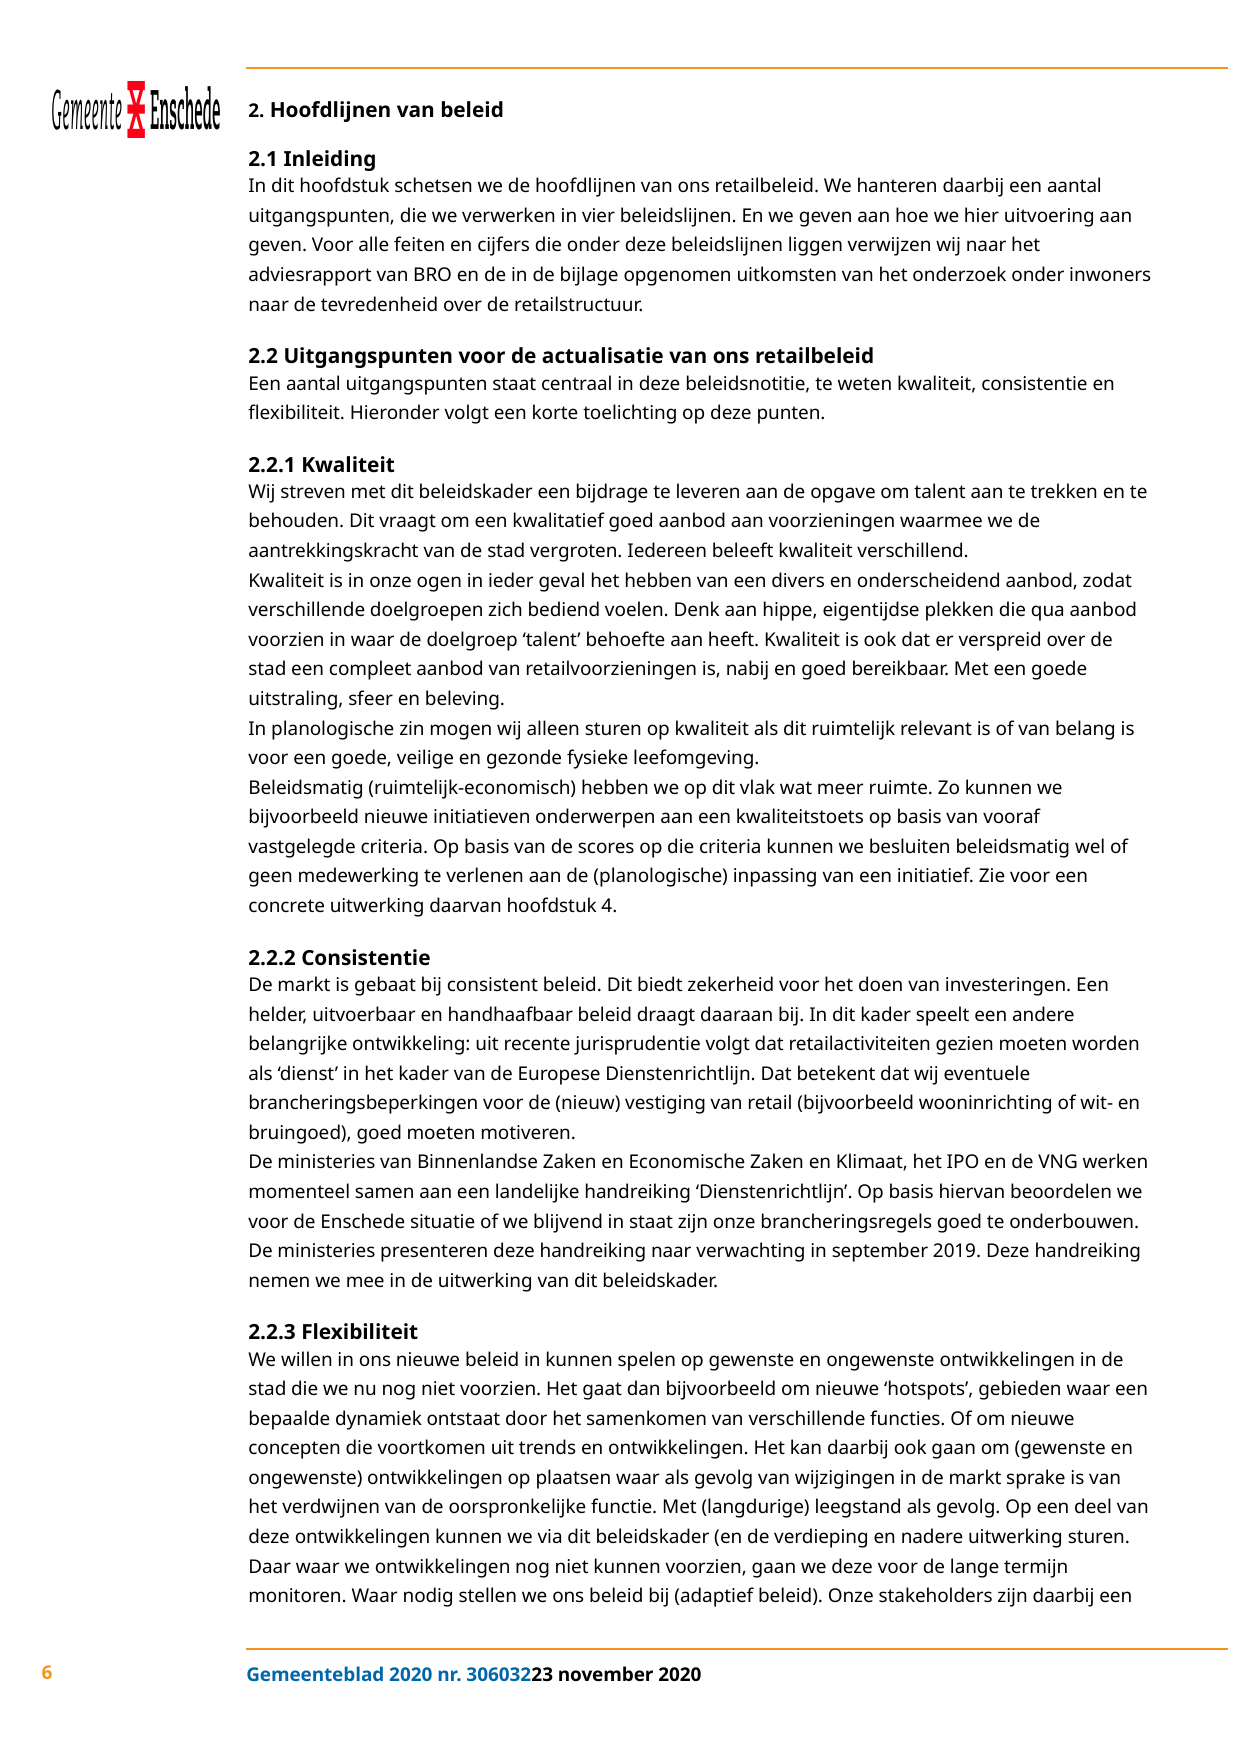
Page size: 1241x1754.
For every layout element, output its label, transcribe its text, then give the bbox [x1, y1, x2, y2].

text In dit hoofdstuk schetsen we de hoofdlijnen van ons retailbeleid. We hanteren daarbij een aantal uitgangspunten, die we verwerken in vier beleidslijnen. En we geven aan hoe we hier uitvoering aan geven. Voor alle feiten en cijfers die onder deze beleidslijnen liggen verwijzen wij naar het adviesrapport van BRO en de in de bijlage opgenomen uitkomsten van het onderzoek onder inwoners naar de tevredenheid over de retailstructuur. [248, 172, 1152, 317]
text Wij streven met dit beleidskader een bijdrage te leveren aan de opgave om talent aan te trekken en te behouden. Dit vraagt om een kwalitatief goed aanbod aan voorzieningen waarmee we de aantrekkingskracht van de stad vergroten. Iedereen beleeft kwaliteit verschillend. [248, 478, 1152, 563]
text In planologische zin mogen wij alleen sturen op kwaliteit als dit ruimtelijk relevant is of van belang is voor een goede, veilige en gezonde fysieke leefomgeving. [248, 715, 1152, 770]
text 2.2.3 Flexibiliteit [248, 1317, 1152, 1346]
text 2.2 Uitgangspunten voor de actualisatie van ons retailbeleid [248, 341, 1152, 370]
text We willen in ons nieuwe beleid in kunnen spelen op gewenste en ongewenste ontwikkelingen in de stad die we nu nog niet voorzien. Het gaat dan bijvoorbeeld om nieuwe ‘hotspots’, gebieden waar een bepaalde dynamiek ontstaat door het samenkomen van verschillende functies. Of om nieuwe concepten die voortkomen uit trends en ontwikkelingen. Het kan daarbij ook gaan om (gewenste en ongewenste) ontwikkelingen op plaatsen waar als gevolg van wijzigingen in de markt sprake is van het verdwijnen van de oorspronkelijke functie. Met (langdurige) leegstand als gevolg. Op een deel van deze ontwikkelingen kunnen we via dit beleidskader (en de verdieping en nadere uitwerking sturen. [248, 1346, 1152, 1549]
text Kwaliteit is in onze ogen in ieder geval het hebben van een divers en onderscheidend aanbod, zodat verschillende doelgroepen zich bediend voelen. Denk aan hippe, eigentijdse plekken die qua aanbod voorzien in waar de doelgroep ‘talent’ behoefte aan heeft. Kwaliteit is ook dat er verspreid over de stad een compleet aanbod van retailvoorzieningen is, nabij en goed bereikbaar. Met een goede uitstraling, sfeer en beleving. [248, 567, 1152, 711]
text De ministeries van Binnenlandse Zaken en Economische Zaken en Klimaat, het IPO en de VNG werken momenteel samen aan een landelijke handreiking ‘Dienstenrichtlijn’. Op basis hiervan beoordelen we voor de Enschede situatie of we blijvend in staat zijn onze brancheringsregels goed te onderbouwen. De ministeries presenteren deze handreiking naar verwachting in september 2019. Deze handreiking nemen we mee in de uitwerking van dit beleidskader. [248, 1149, 1152, 1293]
picture [41, 47, 231, 172]
text 2.1 Inleiding [248, 144, 1152, 172]
text Daar waar we ontwikkelingen nog niet kunnen voorzien, gaan we deze voor de lange termijn monitoren. Waar nodig stellen we ons beleid bij (adaptief beleid). Onze stakeholders zijn daarbij een [248, 1553, 1152, 1608]
text Een aantal uitgangspunten staat centraal in deze beleidsnotitie, te weten kwaliteit, consistentie en flexibiliteit. Hieronder volgt een korte toelichting op deze punten. [248, 370, 1152, 425]
text Beleidsmatig (ruimtelijk-economisch) hebben we op dit vlak wat meer ruimte. Zo kunnen we bijvoorbeeld nieuwe initiatieven onderwerpen aan een kwaliteitstoets op basis van vooraf vastgelegde criteria. Op basis van de scores op die criteria kunnen we besluiten beleidsmatig wel of geen medewerking te verlenen aan de (planologische) inpassing van een initiatief. Zie voor een concrete uitwerking daarvan hoofdstuk 4. [248, 774, 1152, 918]
text 2.2.1 Kwaliteit [248, 450, 1152, 478]
text 2. Hoofdlijnen van beleid [248, 95, 1152, 123]
text 2.2.2 Consistentie [248, 943, 1152, 971]
text De markt is gebaat bij consistent beleid. Dit biedt zekerheid voor het doen van investeringen. Een helder, uitvoerbaar en handhaafbaar beleid draagt daaraan bij. In dit kader speelt een andere belangrijke ontwikkeling: uit recente jurisprudentie volgt dat retailactiviteiten gezien moeten worden als ‘dienst’ in het kader van de Europese Dienstenrichtlijn. Dat betekent dat wij eventuele brancheringsbeperkingen voor de (nieuw) vestiging van retail (bijvoorbeeld wooninrichting of wit- en bruingoed), goed moeten motiveren. [248, 971, 1152, 1145]
